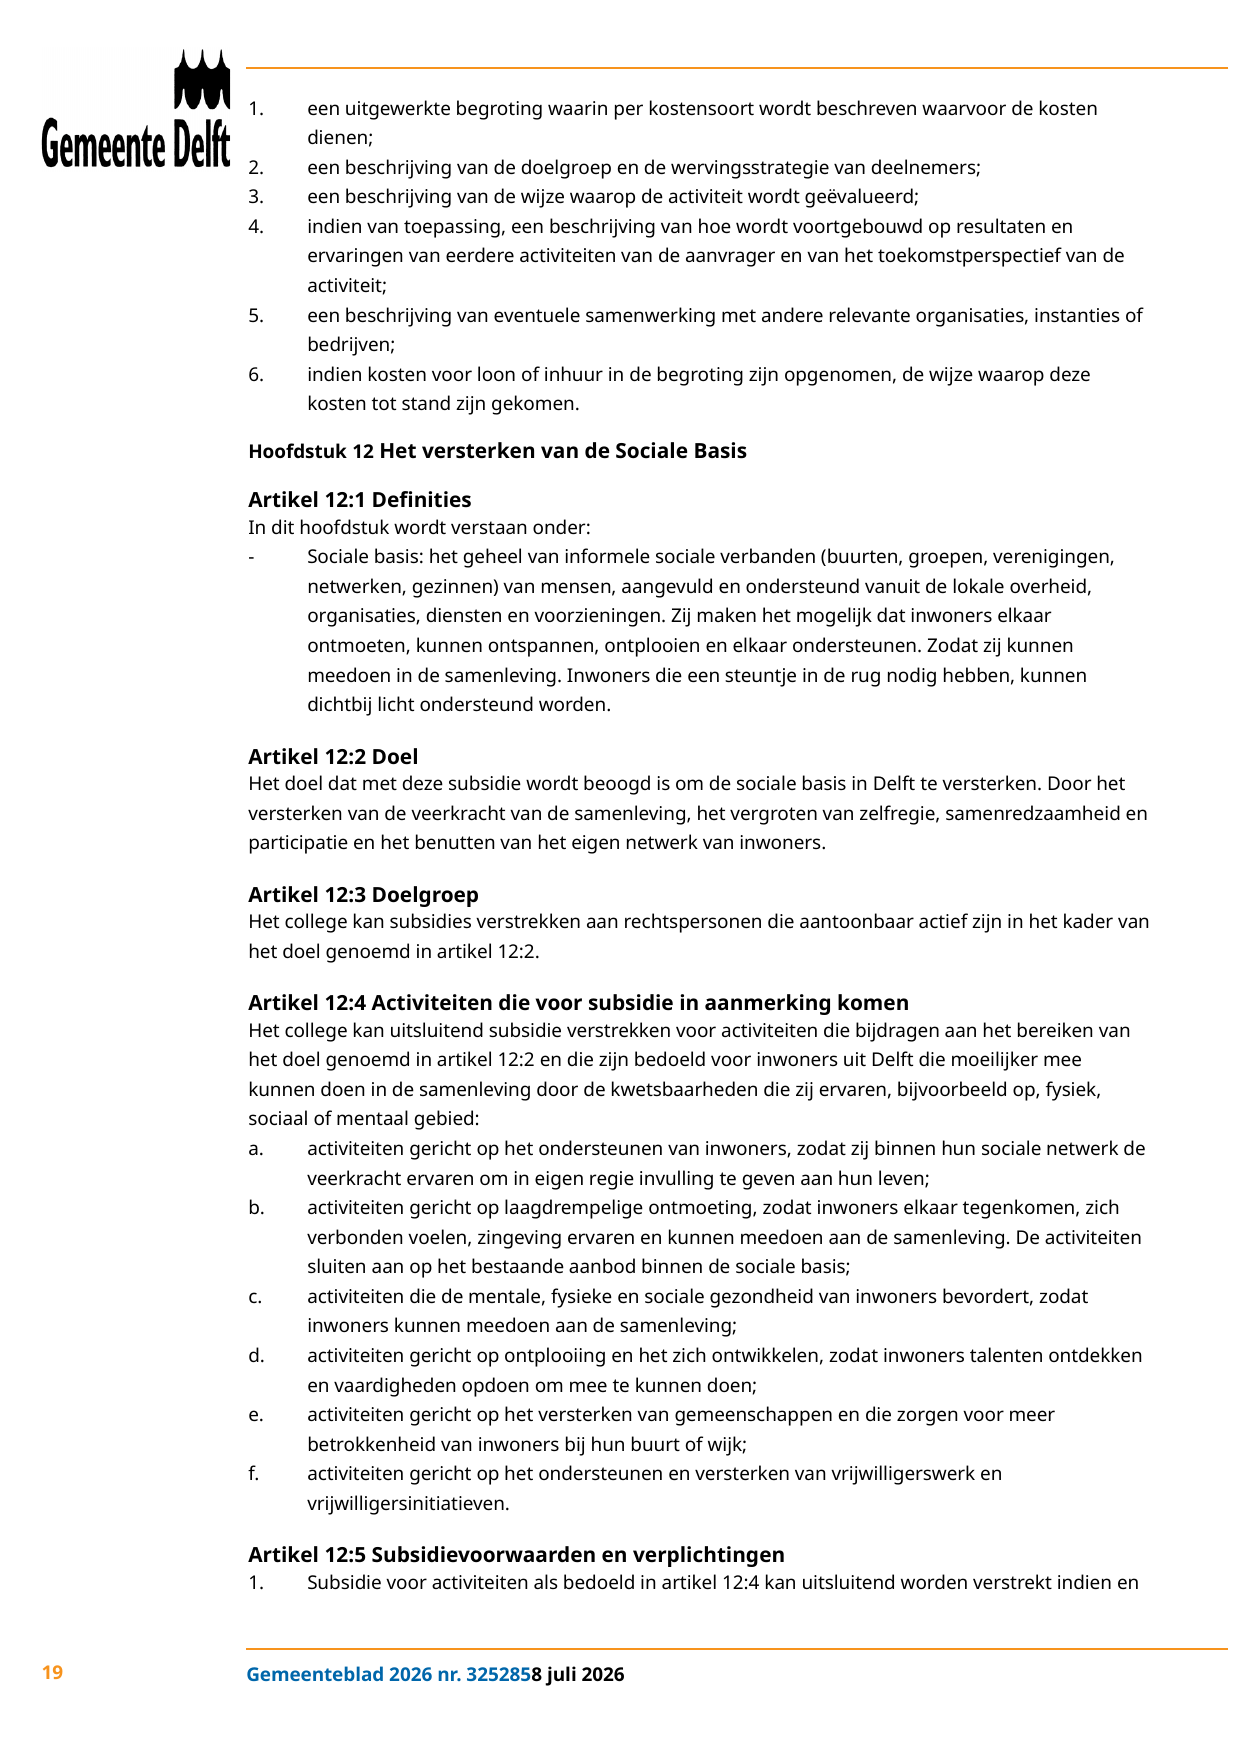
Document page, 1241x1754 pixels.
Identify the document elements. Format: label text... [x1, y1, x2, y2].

text Het college kan subsidies verstrekken aan rechtspersonen die aantoonbaar actief zijn in het kader van het doel genoemd in artikel 12:2. [248, 908, 1152, 964]
text Artikel 12:5 Subsidievoorwaarden en verplichtingen [248, 1541, 1152, 1569]
list een beschrijving van de wijze waarop de activiteit wordt geëvalueerd; [248, 183, 1152, 209]
list activiteiten gericht op het versterken van gemeenschappen en die zorgen voor meer betrokkenheid van inwoners bij hun buurt of wijk; [248, 1401, 1152, 1457]
text Artikel 12:2 Doel [248, 742, 1152, 770]
list activiteiten die de mentale, fysieke en sociale gezondheid van inwoners bevordert, zodat inwoners kunnen meedoen aan de samenleving; [248, 1283, 1152, 1338]
list activiteiten gericht op laagdrempelige ontmoeting, zodat inwoners elkaar tegenkomen, zich verbonden voelen, zingeving ervaren en kunnen meedoen aan de samenleving. De activiteiten sluiten aan op het bestaande aanbod binnen de sociale basis; [248, 1194, 1152, 1279]
list Sociale basis: het geheel van informele sociale verbanden (buurten, groepen, verenigingen, netwerken, gezinnen) van mensen, aangevuld en ondersteund vanuit de lokale overheid, organisaties, diensten en voorzieningen. Zij maken het mogelijk dat inwoners elkaar ontmoeten, kunnen ontspannen, ontplooien en elkaar ondersteunen. Zodat zij kunnen meedoen in de samenleving. Inwoners die een steuntje in de rug nodig hebben, kunnen dichtbij licht ondersteund worden. [248, 543, 1152, 717]
list activiteiten gericht op het ondersteunen van inwoners, zodat zij binnen hun sociale netwerk de veerkracht ervaren om in eigen regie invulling te geven aan hun leven; [248, 1135, 1152, 1190]
text Het doel dat met deze subsidie wordt beoogd is om de sociale basis in Delft te versterken. Door het versterken van de veerkracht van de samenleving, het vergroten van zelfregie, samenredzaamheid en participatie en het benutten van het eigen netwerk van inwoners. [248, 770, 1152, 855]
text Artikel 12:1 Definities [248, 486, 1152, 514]
list een beschrijving van eventuele samenwerking met andere relevante organisaties, instanties of bedrijven; [248, 302, 1152, 357]
list activiteiten gericht op ontplooiing en het zich ontwikkelen, zodat inwoners talenten ontdekken en vaardigheden opdoen om mee te kunnen doen; [248, 1342, 1152, 1397]
text In dit hoofdstuk wordt verstaan onder: [248, 514, 1152, 540]
list een beschrijving van de doelgroep en de wervingsstrategie van deelnemers; [248, 154, 1152, 180]
text Het college kan uitsluitend subsidie verstrekken voor activiteiten die bijdragen aan het bereiken van het doel genoemd in artikel 12:2 en die zijn bedoeld voor inwoners uit Delft die moeilijker mee kunnen doen in de samenleving door de kwetsbaarheden die zij ervaren, bijvoorbeeld op, fysiek, sociaal of mentaal gebied: [248, 1017, 1152, 1131]
text Artikel 12:3 Doelgroep [248, 880, 1152, 908]
list Subsidie voor activiteiten als bedoeld in artikel 12:4 kan uitsluitend worden verstrekt indien en [248, 1569, 1152, 1595]
picture [41, 47, 231, 172]
list indien van toepassing, een beschrijving van hoe wordt voortgebouwd op resultaten en ervaringen van eerdere activiteiten van de aanvrager en van het toekomstperspectief van de activiteit; [248, 213, 1152, 298]
text Hoofdstuk 12 Het versterken van de Sociale Basis [248, 436, 1152, 465]
list een uitgewerkte begroting waarin per kostensoort wordt beschreven waarvoor de kosten dienen; [248, 95, 1152, 150]
text Artikel 12:4 Activiteiten die voor subsidie in aanmerking komen [248, 988, 1152, 1017]
list activiteiten gericht op het ondersteunen en versterken van vrijwilligerswerk en vrijwilligersinitiatieven. [248, 1461, 1152, 1516]
list indien kosten voor loon of inhuur in de begroting zijn opgenomen, de wijze waarop deze kosten tot stand zijn gekomen. [248, 361, 1152, 416]
